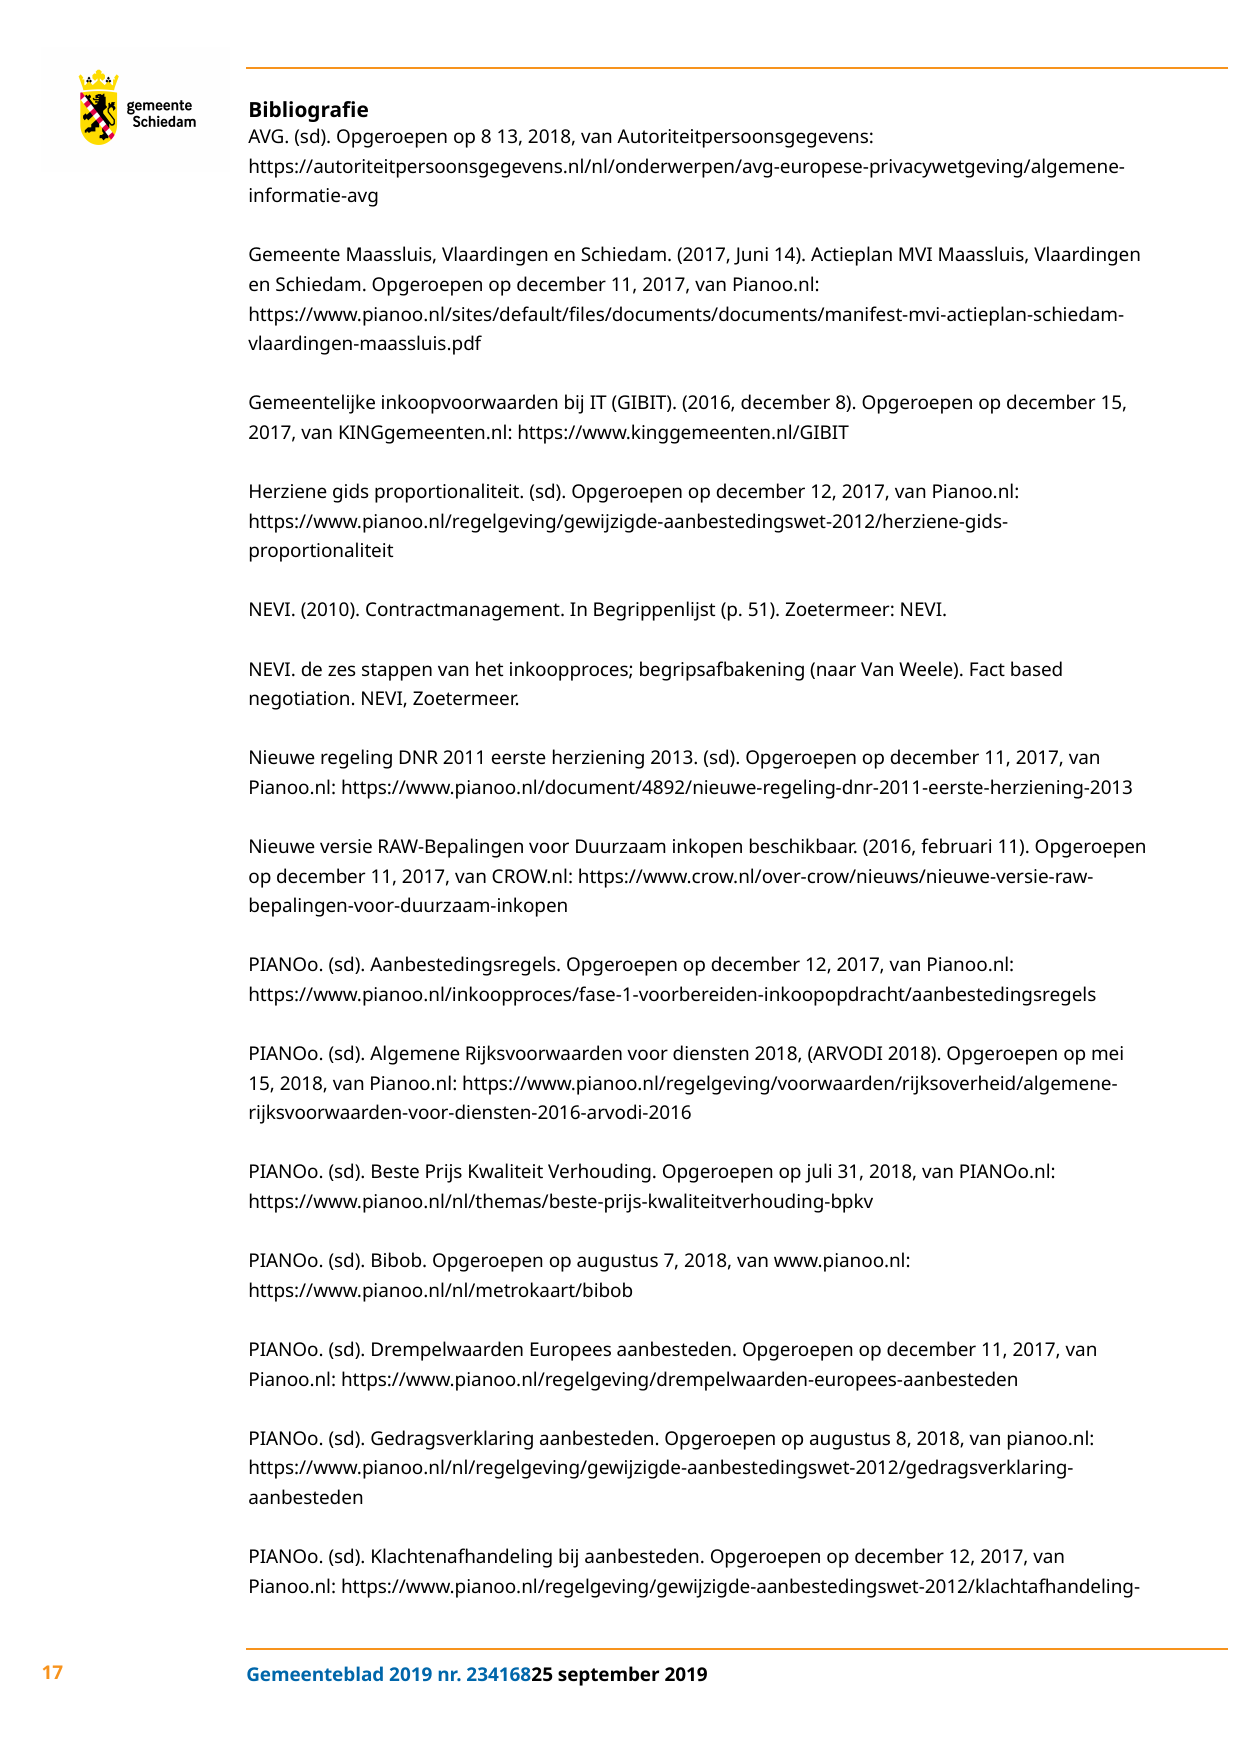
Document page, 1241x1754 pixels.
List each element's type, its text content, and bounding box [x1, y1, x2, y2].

text NEVI. de zes stappen van het inkoopproces; begripsafbakening (naar Van Weele). Fact based negotiation. NEVI, Zoetermeer. [248, 656, 1152, 711]
text Herziene gids proportionaliteit. (sd). Opgeroepen op december 12, 2017, van Pianoo.nl: https://www.pianoo.nl/regelgeving/gewijzigde-aanbestedingswet-2012/herziene-gids-proportionaliteit [248, 478, 1152, 563]
text PIANOo. (sd). Algemene Rijksvoorwaarden voor diensten 2018, (ARVODI 2018). Opgeroepen op mei 15, 2018, van Pianoo.nl: https://www.pianoo.nl/regelgeving/voorwaarden/rijksoverheid/algemene-rijksvoorwaarden-voor-diensten-2016-arvodi-2016 [248, 1040, 1152, 1125]
text Nieuwe versie RAW-Bepalingen voor Duurzaam inkopen beschikbaar. (2016, februari 11). Opgeroepen op december 11, 2017, van CROW.nl: https://www.crow.nl/over-crow/nieuws/nieuwe-versie-raw-bepalingen-voor-duurzaam-inkopen [248, 833, 1152, 918]
text AVG. (sd). Opgeroepen op 8 13, 2018, van Autoriteitpersoonsgegevens: https://autoriteitpersoonsgegevens.nl/nl/onderwerpen/avg-europese-privacywetgeving/algemene-informatie-avg [248, 123, 1152, 208]
text Nieuwe regeling DNR 2011 eerste herziening 2013. (sd). Opgeroepen op december 11, 2017, van Pianoo.nl: https://www.pianoo.nl/document/4892/nieuwe-regeling-dnr-2011-eerste-herziening-2013 [248, 744, 1152, 800]
text Gemeente Maassluis, Vlaardingen en Schiedam. (2017, Juni 14). Actieplan MVI Maassluis, Vlaardingen en Schiedam. Opgeroepen op december 11, 2017, van Pianoo.nl: https://www.pianoo.nl/sites/default/files/documents/documents/manifest-mvi-actieplan-schiedam-vlaardingen-maassluis.pdf [248, 242, 1152, 356]
text NEVI. (2010). Contractmanagement. In Begrippenlijst (p. 51). Zoetermeer: NEVI. [248, 597, 1152, 622]
text PIANOo. (sd). Drempelwaarden Europees aanbesteden. Opgeroepen op december 11, 2017, van Pianoo.nl: https://www.pianoo.nl/regelgeving/drempelwaarden-europees-aanbesteden [248, 1336, 1152, 1392]
text Gemeentelijke inkoopvoorwaarden bij IT (GIBIT). (2016, december 8). Opgeroepen op december 15, 2017, van KINGgemeenten.nl: https://www.kinggemeenten.nl/GIBIT [248, 389, 1152, 445]
text PIANOo. (sd). Beste Prijs Kwaliteit Verhouding. Opgeroepen op juli 31, 2018, van PIANOo.nl: https://www.pianoo.nl/nl/themas/beste-prijs-kwaliteitverhouding-bpkv [248, 1159, 1152, 1214]
text Bibliografie [248, 95, 1152, 123]
text PIANOo. (sd). Gedragsverklaring aanbesteden. Opgeroepen op augustus 8, 2018, van pianoo.nl: https://www.pianoo.nl/nl/regelgeving/gewijzigde-aanbestedingswet-2012/gedragsverklaring-aanbesteden [248, 1425, 1152, 1510]
text PIANOo. (sd). Bibob. Opgeroepen op augustus 7, 2018, van www.pianoo.nl: https://www.pianoo.nl/nl/metrokaart/bibob [248, 1247, 1152, 1303]
text PIANOo. (sd). Aanbestedingsregels. Opgeroepen op december 12, 2017, van Pianoo.nl: https://www.pianoo.nl/inkoopproces/fase-1-voorbereiden-inkoopopdracht/aanbestedingsregels [248, 952, 1152, 1007]
text PIANOo. (sd). Klachtenafhandeling bij aanbesteden. Opgeroepen op december 12, 2017, van Pianoo.nl: https://www.pianoo.nl/regelgeving/gewijzigde-aanbestedingswet-2012/klachtafhandeling- [248, 1543, 1152, 1599]
picture [41, 47, 231, 172]
